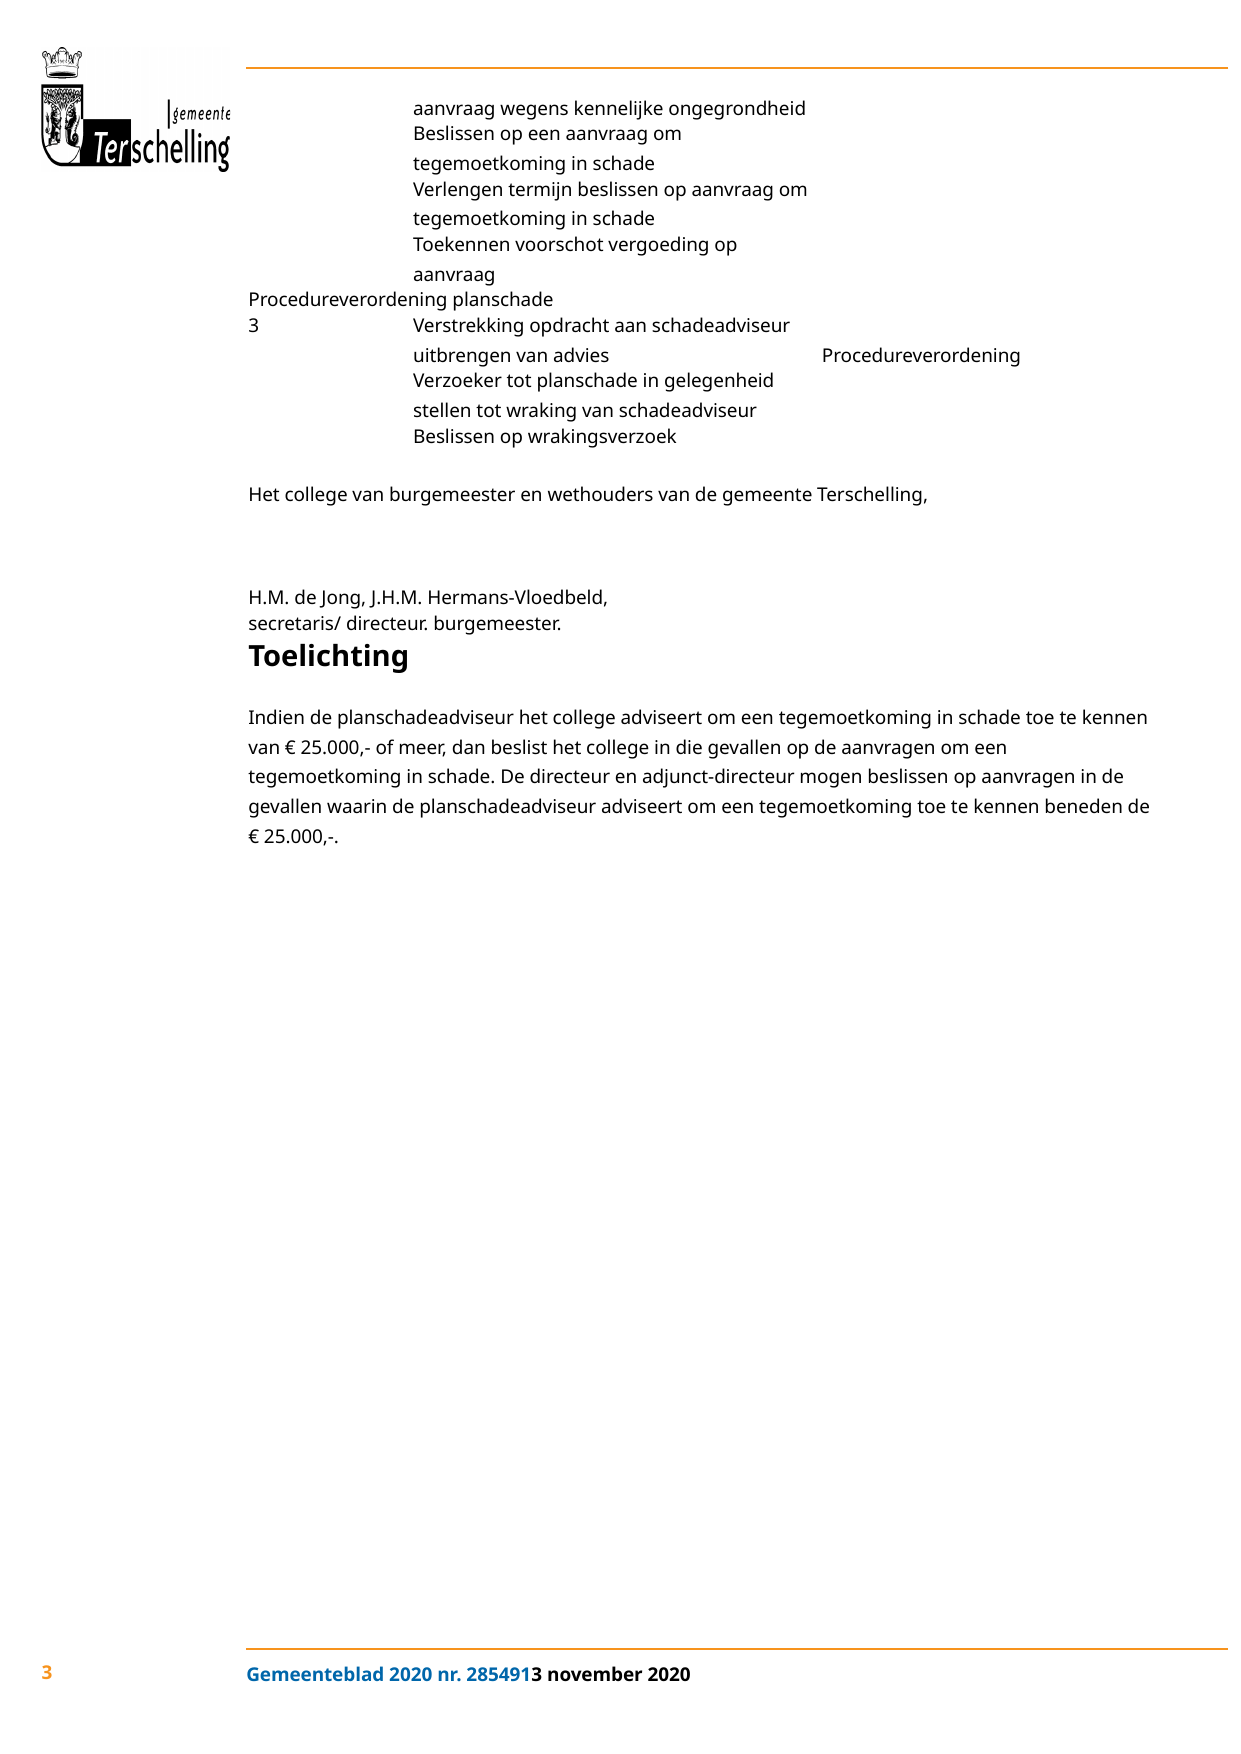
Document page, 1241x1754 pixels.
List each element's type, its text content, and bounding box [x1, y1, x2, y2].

table_cell [248, 95, 413, 121]
table_cell Verlengen termijn beslissen op aanvraag om tegemoetkoming in schade [413, 176, 822, 231]
table_cell [248, 423, 413, 448]
text Toelichting [248, 636, 1152, 675]
text secretaris/ directeur. burgemeester. [248, 610, 1152, 636]
table_cell [248, 121, 413, 176]
table_cell Procedureverordening [822, 312, 1152, 367]
text Indien de planschadeadviseur het college adviseert om een tegemoetkoming in schade toe te kennen van € 25.000,- of meer, dan beslist het college in die gevallen op de aanvragen om een tegemoetkoming in schade. De directeur en adjunct-directeur mogen beslissen op aanvragen in de gevallen waarin de planschadeadviseur adviseert om een tegemoetkoming toe te kennen beneden de € 25.000,-. [248, 704, 1152, 849]
table_cell [822, 121, 1152, 176]
table_cell [822, 95, 1152, 121]
table_cell [248, 176, 413, 231]
table_cell [822, 231, 1152, 286]
table_cell [248, 368, 413, 423]
table_cell [822, 176, 1152, 231]
table_cell Procedureverordening planschade [248, 286, 1152, 312]
table_cell Beslissen op een aanvraag om tegemoetkoming in schade [413, 121, 822, 176]
text H.M. de Jong, J.H.M. Hermans-Vloedbeld, [248, 584, 1152, 610]
table_cell [248, 231, 413, 286]
table_cell 3 [248, 312, 413, 367]
picture [41, 47, 231, 172]
table_cell [822, 423, 1152, 448]
table_cell aanvraag wegens kennelijke ongegrondheid [413, 95, 822, 121]
table_cell Beslissen op wrakingsverzoek [413, 423, 822, 448]
text Het college van burgemeester en wethouders van de gemeente Terschelling, [248, 481, 1152, 507]
table_cell [822, 368, 1152, 423]
table_cell Verstrekking opdracht aan schadeadviseur uitbrengen van advies [413, 312, 822, 367]
table_cell Toekennen voorschot vergoeding op aanvraag [413, 231, 822, 286]
table_cell Verzoeker tot planschade in gelegenheid stellen tot wraking van schadeadviseur [413, 368, 822, 423]
